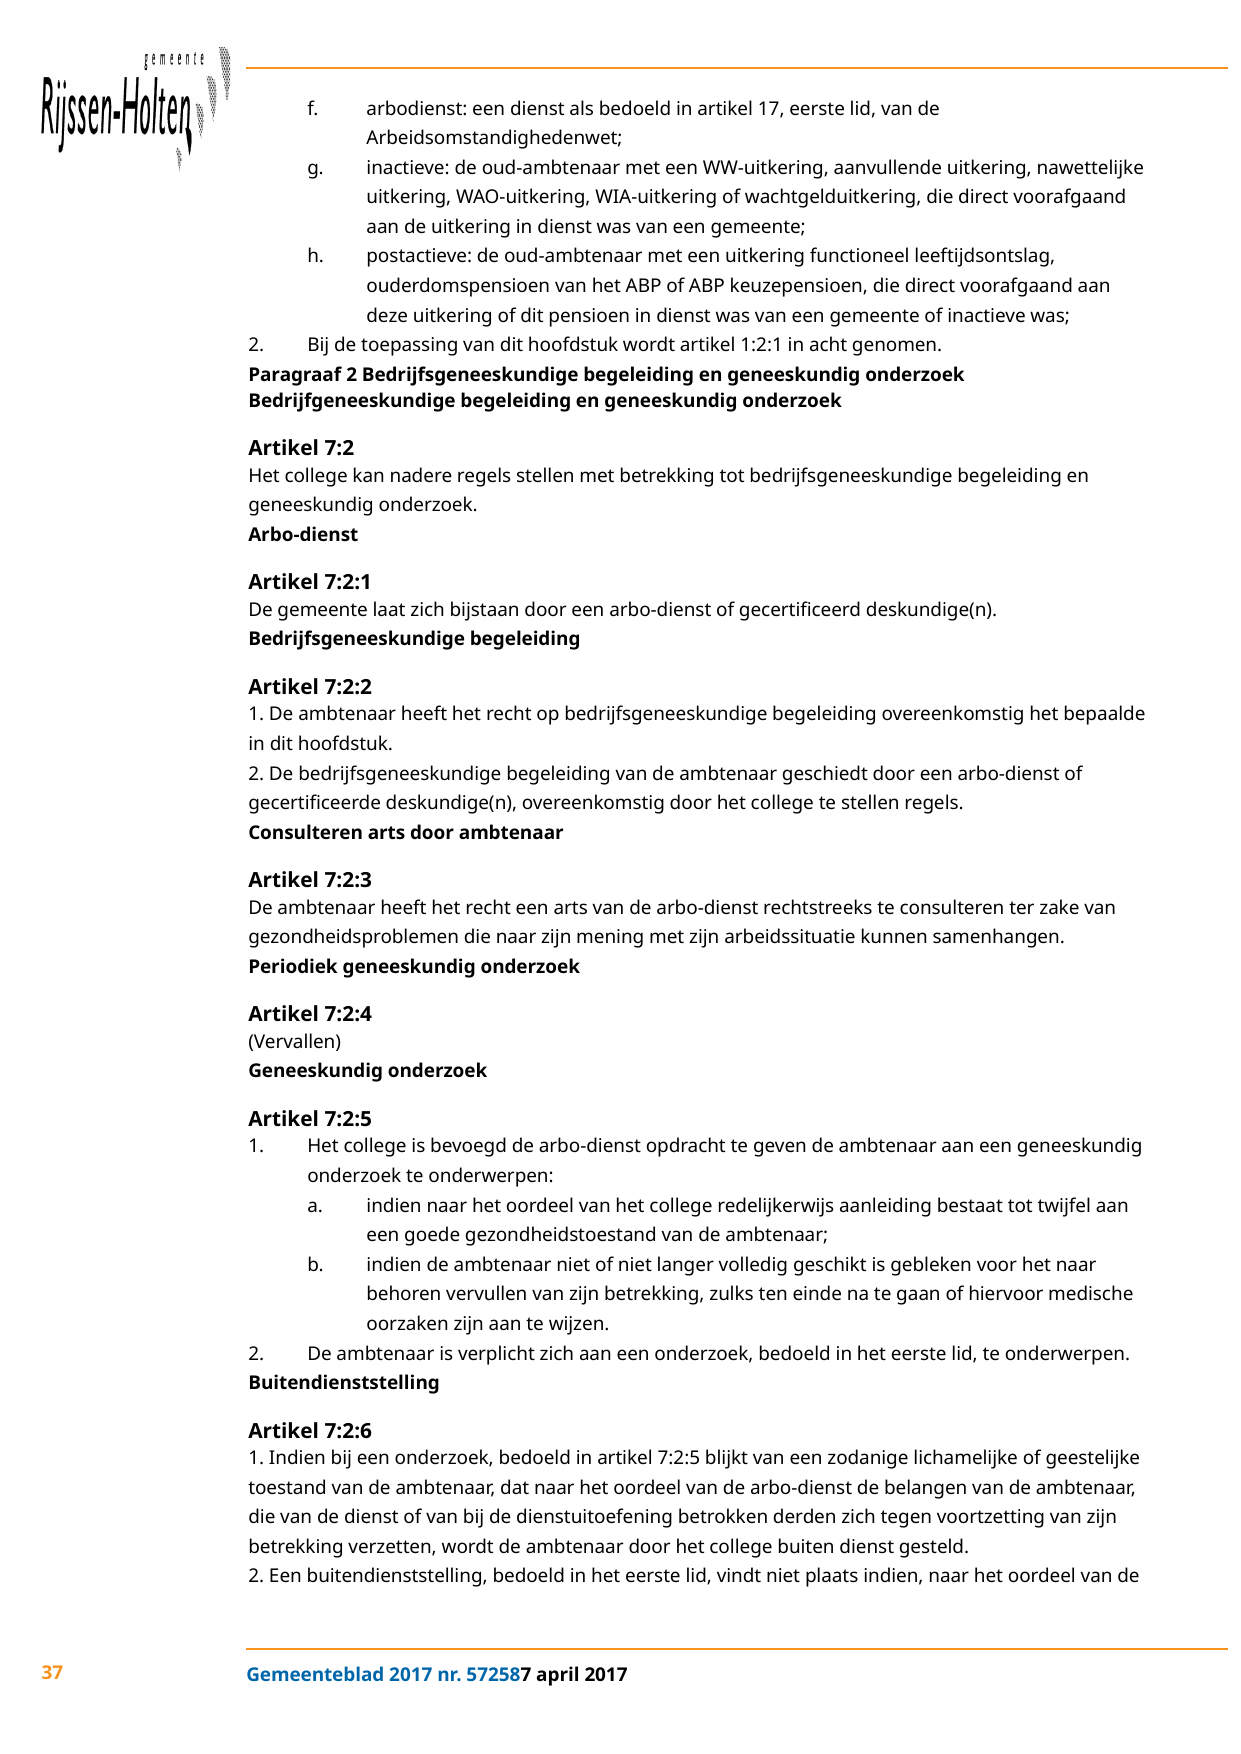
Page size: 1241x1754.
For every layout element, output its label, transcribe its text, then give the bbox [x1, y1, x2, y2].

picture [41, 47, 231, 172]
text Geneeskundig onderzoek [248, 1058, 1152, 1083]
text Artikel 7:2:6 [248, 1416, 1152, 1444]
list Het college is bevoegd de arbo-dienst opdracht te geven de ambtenaar aan een geneeskundig onderzoek te onderwerpen: [248, 1133, 1152, 1188]
text Artikel 7:2:1 [248, 567, 1152, 596]
text 1. Indien bij een onderzoek, bedoeld in artikel 7:2:5 blijkt van een zodanige lichamelijke of geestelijke toestand van de ambtenaar, dat naar het oordeel van de arbo-dienst de belangen van de ambtenaar, die van de dienst of van bij de dienstuitoefening betrokken derden zich tegen voortzetting van zijn betrekking verzetten, wordt de ambtenaar door het college buiten dienst gesteld. [248, 1444, 1152, 1559]
text Bedrijfgeneeskundige begeleiding en geneeskundig onderzoek [248, 387, 1152, 412]
text Artikel 7:2 [248, 433, 1152, 462]
text Periodiek geneeskundig onderzoek [248, 953, 1152, 979]
text Arbo-dienst [248, 521, 1152, 547]
text Artikel 7:2:3 [248, 865, 1152, 894]
text (Vervallen) [248, 1028, 1152, 1054]
text 2. Een buitendienststelling, bedoeld in het eerste lid, vindt niet plaats indien, naar het oordeel van de [248, 1563, 1152, 1588]
text Artikel 7:2:4 [248, 999, 1152, 1028]
list inactieve: de oud-ambtenaar met een WW-uitkering, aanvullende uitkering, nawettelijke uitkering, WAO-uitkering, WIA-uitkering of wachtgelduitkering, die direct voorafgaand aan de uitkering in dienst was van een gemeente; [307, 154, 1152, 239]
list De ambtenaar is verplicht zich aan een onderzoek, bedoeld in het eerste lid, te onderwerpen. [248, 1340, 1152, 1365]
list postactieve: de oud-ambtenaar met een uitkering functioneel leeftijdsontslag, ouderdomspensioen van het ABP of ABP keuzepensioen, die direct voorafgaand aan deze uitkering of dit pensioen in dienst was van een gemeente of inactieve was; [307, 243, 1152, 328]
text 2. De bedrijfsgeneeskundige begeleiding van de ambtenaar geschiedt door een arbo-dienst of gecertificeerde deskundige(n), overeenkomstig door het college te stellen regels. [248, 760, 1152, 815]
list arbodienst: een dienst als bedoeld in artikel 17, eerste lid, van de Arbeidsomstandighedenwet; [307, 95, 1152, 150]
text Het college kan nadere regels stellen met betrekking tot bedrijfsgeneeskundige begeleiding en geneeskundig onderzoek. [248, 462, 1152, 517]
text Buitendienststelling [248, 1369, 1152, 1395]
text Artikel 7:2:5 [248, 1104, 1152, 1133]
list Bij de toepassing van dit hoofdstuk wordt artikel 1:2:1 in acht genomen. [248, 331, 1152, 357]
list indien de ambtenaar niet of niet langer volledig geschikt is gebleken voor het naar behoren vervullen van zijn betrekking, zulks ten einde na te gaan of hiervoor medische oorzaken zijn aan te wijzen. [307, 1251, 1152, 1336]
text De gemeente laat zich bijstaan door een arbo-dienst of gecertificeerd deskundige(n). [248, 596, 1152, 622]
text Paragraaf 2 Bedrijfsgeneeskundige begeleiding en geneeskundig onderzoek [248, 361, 1152, 387]
list indien naar het oordeel van het college redelijkerwijs aanleiding bestaat tot twijfel aan een goede gezondheidstoestand van de ambtenaar; [307, 1192, 1152, 1247]
text Artikel 7:2:2 [248, 672, 1152, 701]
text 1. De ambtenaar heeft het recht op bedrijfsgeneeskundige begeleiding overeenkomstig het bepaalde in dit hoofdstuk. [248, 701, 1152, 756]
text Bedrijfsgeneeskundige begeleiding [248, 626, 1152, 651]
text Consulteren arts door ambtenaar [248, 819, 1152, 844]
text De ambtenaar heeft het recht een arts van de arbo-dienst rechtstreeks te consulteren ter zake van gezondheidsproblemen die naar zijn mening met zijn arbeidssituatie kunnen samenhangen. [248, 894, 1152, 949]
